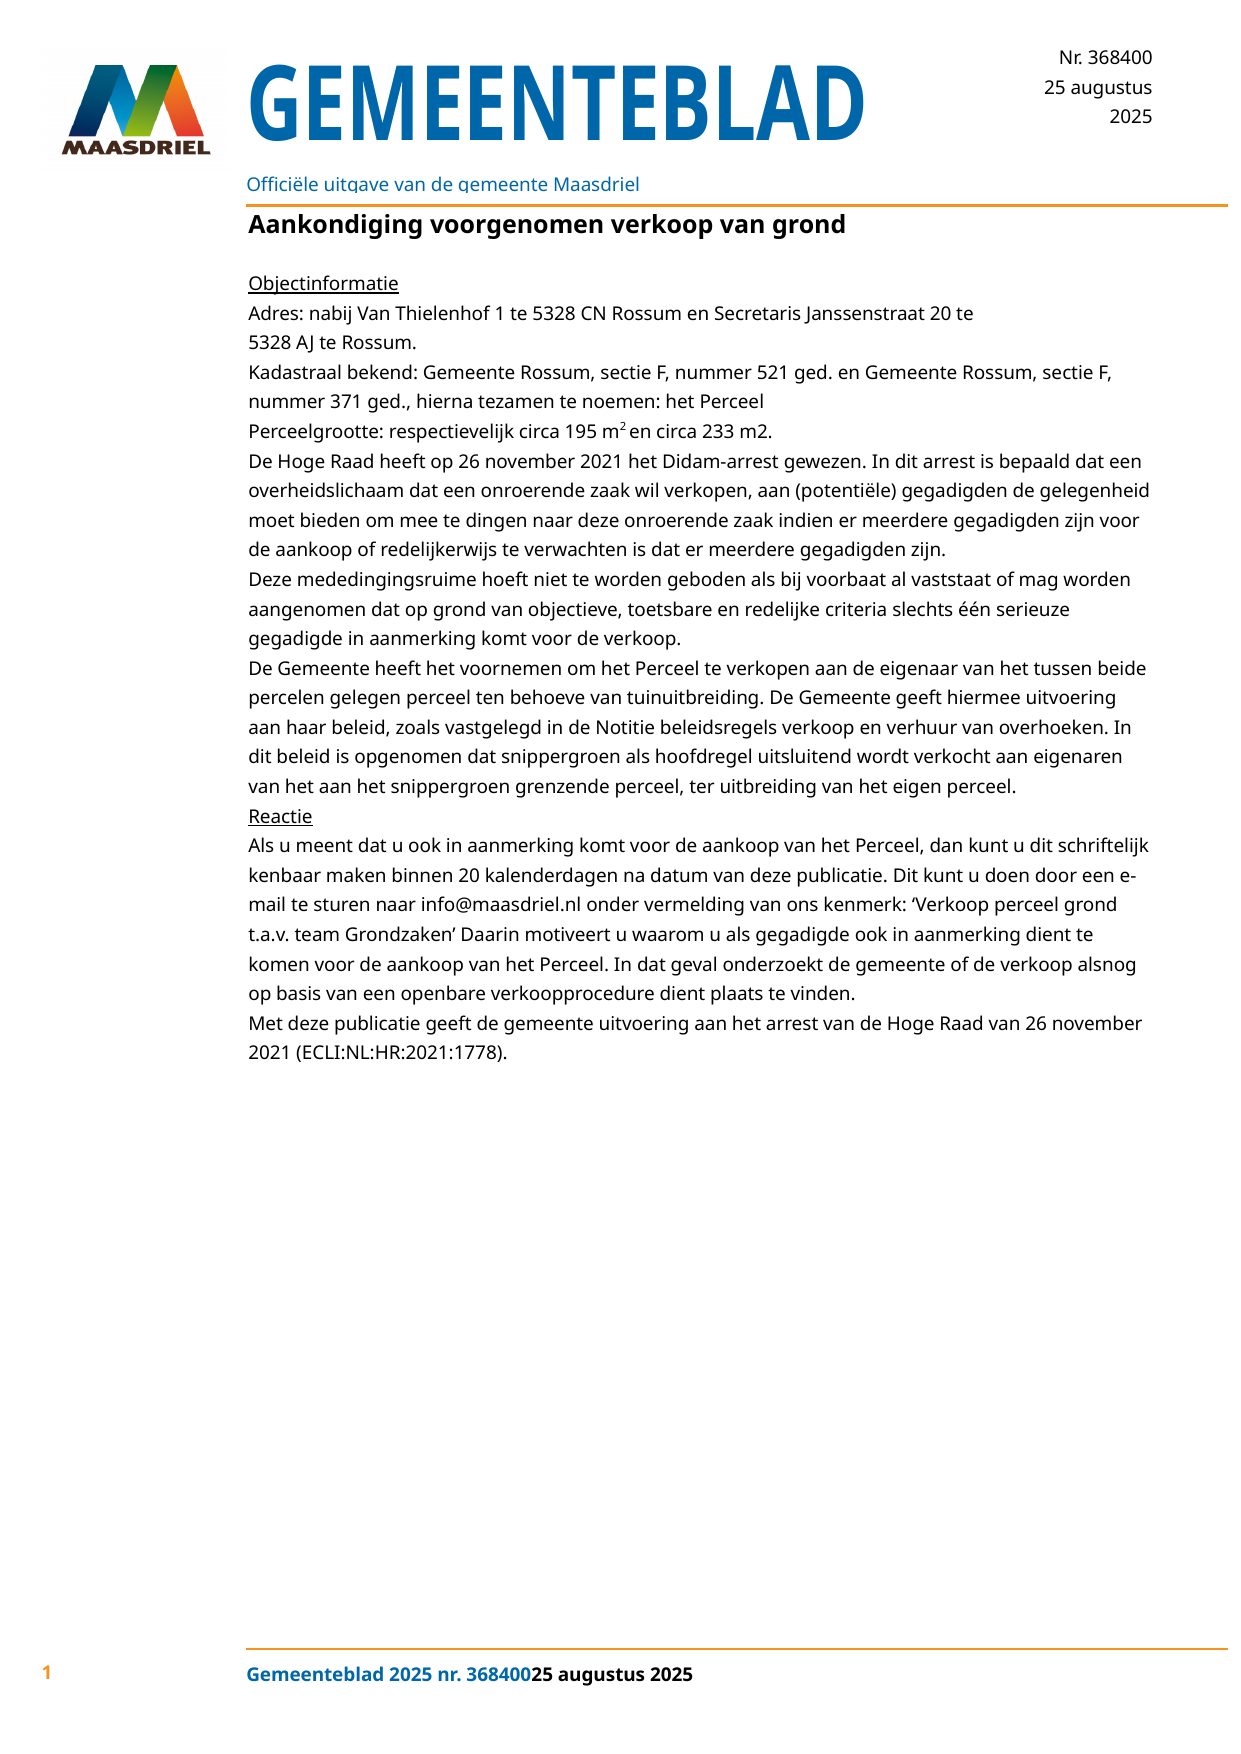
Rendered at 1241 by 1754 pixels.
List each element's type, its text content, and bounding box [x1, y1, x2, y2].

text Deze mededingingsruime hoeft niet te worden geboden als bij voorbaat al vaststaat of mag worden aangenomen dat op grond van objectieve, toetsbare en redelijke criteria slechts één serieuze gegadigde in aanmerking komt voor de verkoop. [248, 566, 1152, 651]
text Kadastraal bekend: Gemeente Rossum, sectie F, nummer 521 ged. en Gemeente Rossum, sectie F, nummer 371 ged., hierna tezamen te noemen: het Perceel [248, 359, 1152, 414]
text Perceelgrootte: respectievelijk circa 195 m2 en circa 233 m2. [248, 418, 1152, 444]
text 5328 AJ te Rossum. [248, 329, 1152, 355]
text Adres: nabij Van Thielenhof 1 te 5328 CN Rossum en Secretaris Janssenstraat 20 te [248, 300, 1152, 326]
text Reactie [248, 803, 1152, 828]
text Objectinformatie [248, 270, 1152, 296]
text Als u meent dat u ook in aanmerking komt voor de aankoop van het Perceel, dan kunt u dit schriftelijk kenbaar maken binnen 20 kalenderdagen na datum van deze publicatie. Dit kunt u doen door een e-mail te sturen naar info@maasdriel.nl onder vermelding van ons kenmerk: ‘Verkoop perceel grond t.a.v. team Grondzaken’ Daarin motiveert u waarom u als gegadigde ook in aanmerking dient te komen voor de aankoop van het Perceel. In dat geval onderzoekt de gemeente of de verkoop alsnog op basis van een openbare verkoopprocedure dient plaats te vinden. [248, 832, 1152, 1006]
text De Gemeente heeft het voornemen om het Perceel te verkopen aan de eigenaar van het tussen beide percelen gelegen perceel ten behoeve van tuinuitbreiding. De Gemeente geeft hiermee uitvoering aan haar beleid, zoals vastgelegd in de Notitie beleidsregels verkoop en verhuur van overhoeken. In dit beleid is opgenomen dat snippergroen als hoofdregel uitsluitend wordt verkocht aan eigenaren van het aan het snippergroen grenzende perceel, ter uitbreiding van het eigen perceel. [248, 655, 1152, 799]
text De Hoge Raad heeft op 26 november 2021 het Didam-arrest gewezen. In dit arrest is bepaald dat een overheidslichaam dat een onroerende zaak wil verkopen, aan (potentiële) gegadigden de gelegenheid moet bieden om mee te dingen naar deze onroerende zaak indien er meerdere gegadigden zijn voor de aankoop of redelijkerwijs te verwachten is dat er meerdere gegadigden zijn. [248, 448, 1152, 562]
picture [41, 47, 231, 172]
text Met deze publicatie geeft de gemeente uitvoering aan het arrest van de Hoge Raad van 26 november 2021 (ECLI:NL:HR:2021:1778). [248, 1010, 1152, 1065]
text Aankondiging voorgenomen verkoop van grond [248, 207, 1152, 241]
